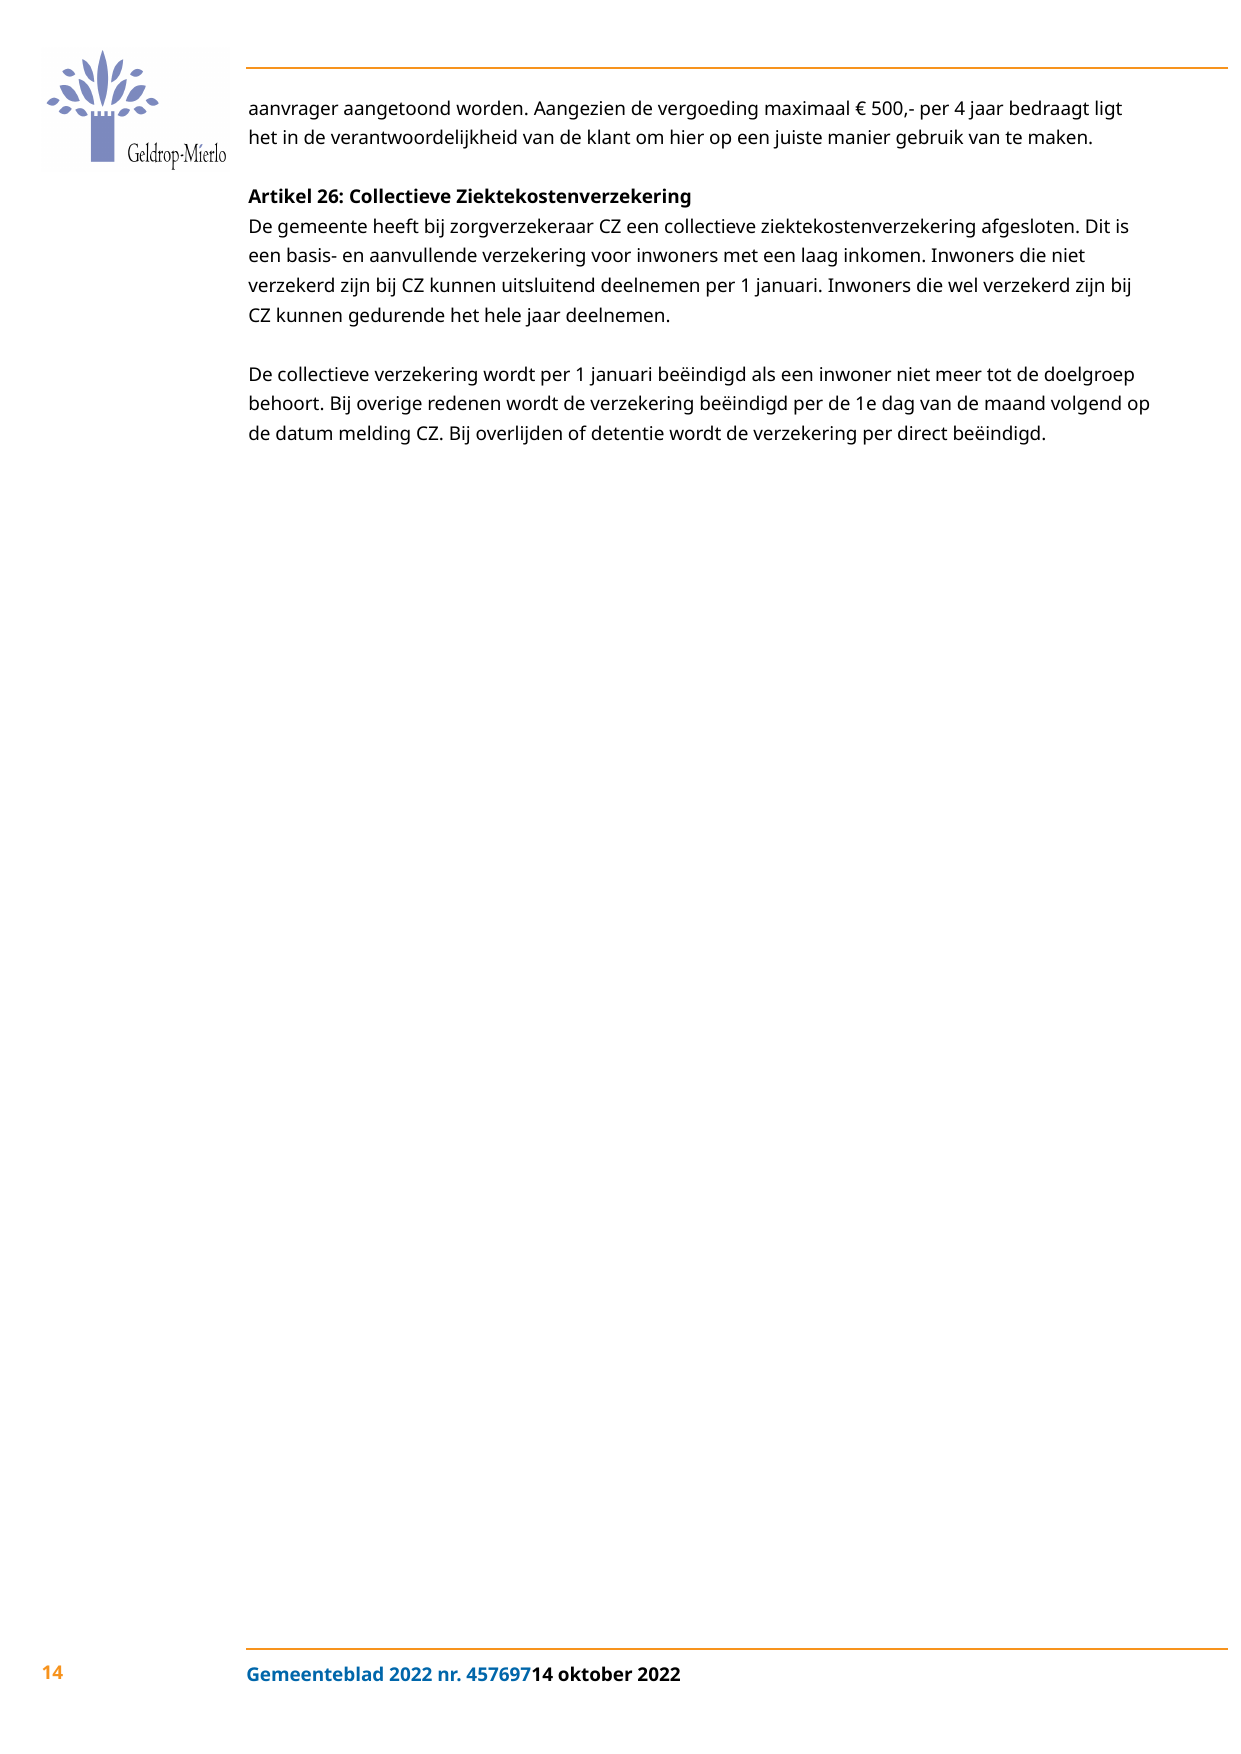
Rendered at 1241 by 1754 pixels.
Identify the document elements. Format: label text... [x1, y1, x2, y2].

text aanvrager aangetoond worden. Aangezien de vergoeding maximaal € 500,- per 4 jaar bedraagt ligt het in de verantwoordelijkheid van de klant om hier op een juiste manier gebruik van te maken. [248, 95, 1152, 150]
picture [41, 47, 231, 172]
text De collectieve verzekering wordt per 1 januari beëindigd als een inwoner niet meer tot de doelgroep behoort. Bij overige redenen wordt de verzekering beëindigd per de 1e dag van de maand volgend op de datum melding CZ. Bij overlijden of detentie wordt de verzekering per direct beëindigd. [248, 361, 1152, 446]
text De gemeente heeft bij zorgverzekeraar CZ een collectieve ziektekostenverzekering afgesloten. Dit is een basis- en aanvullende verzekering voor inwoners met een laag inkomen. Inwoners die niet verzekerd zijn bij CZ kunnen uitsluitend deelnemen per 1 januari. Inwoners die wel verzekerd zijn bij CZ kunnen gedurende het hele jaar deelnemen. [248, 213, 1152, 328]
text Artikel 26: Collectieve Ziektekostenverzekering [248, 183, 1152, 209]
